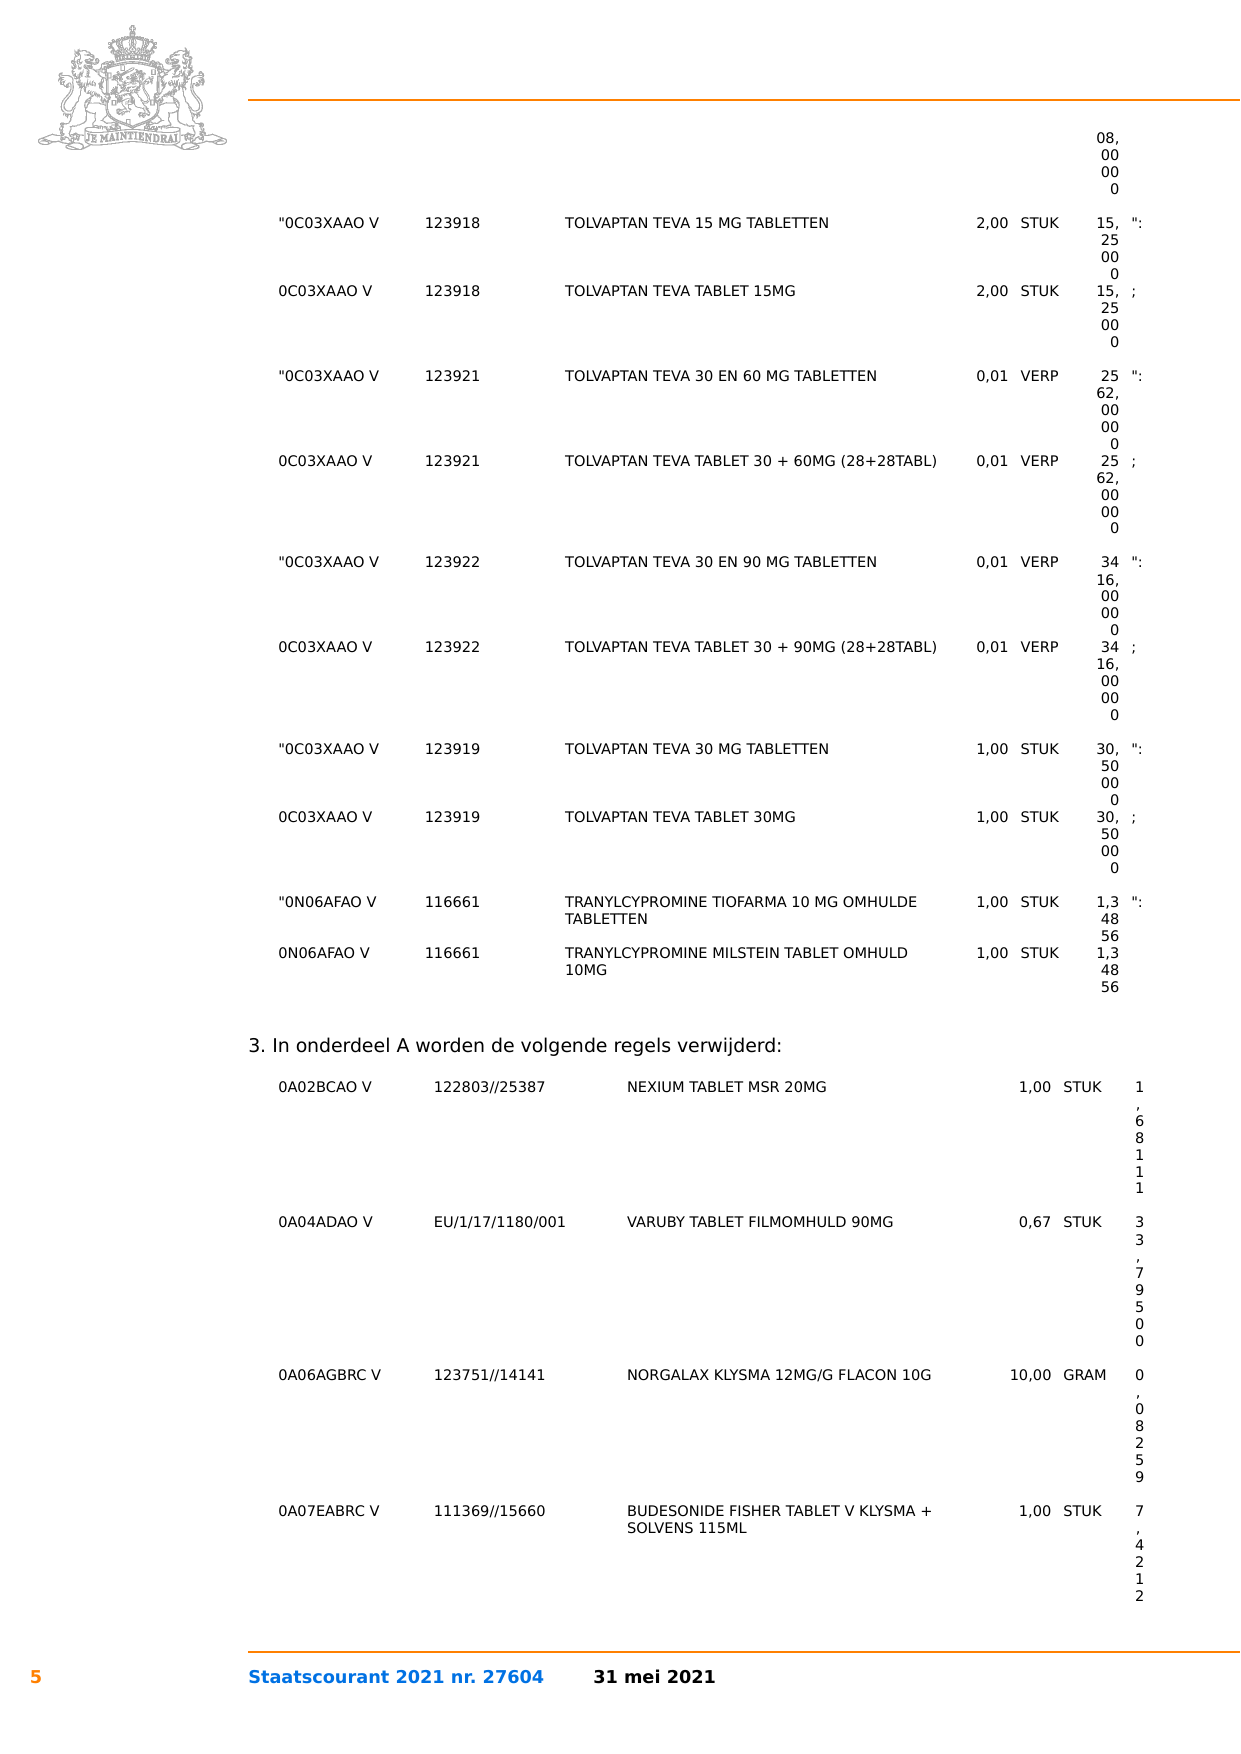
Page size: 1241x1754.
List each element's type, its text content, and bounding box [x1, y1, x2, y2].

table_cell 2,00 [946, 283, 1014, 351]
table_cell "0N06AFAO V [278, 894, 418, 945]
table_cell 0A06AGBRC V [278, 1367, 428, 1486]
table_cell VERP [1014, 368, 1087, 452]
table_cell ": [1125, 894, 1163, 945]
table_cell STUK [1014, 945, 1087, 996]
table_cell 123921 [419, 368, 559, 452]
table_cell 15,25000 [1087, 215, 1125, 283]
table_cell [278, 538, 1163, 554]
table_cell STUK [1057, 1214, 1129, 1350]
table_cell GRAM [1057, 1367, 1129, 1486]
table_cell [278, 198, 1163, 215]
table_cell 1,00 [946, 945, 1014, 996]
table_cell "0C03XAAO V [278, 554, 418, 639]
table_cell [419, 130, 559, 198]
table_cell TOLVAPTAN TEVA 15 MG TABLETTEN [559, 215, 946, 283]
table_cell VERP [1014, 639, 1087, 724]
table_cell STUK [1057, 1503, 1129, 1605]
table_header STUK [1057, 1079, 1129, 1197]
table_cell 3416,00000 [1087, 639, 1125, 724]
table_cell ": [1125, 554, 1163, 639]
table_header 122803//25387 [428, 1079, 621, 1197]
table_cell VERP [1014, 453, 1087, 537]
table_cell STUK [1014, 809, 1087, 877]
table_cell [559, 130, 946, 198]
table_cell 0A07EABRC V [278, 1503, 428, 1605]
table_cell TRANYLCYPROMINE TIOFARMA 10 MG OMHULDE TABLETTEN [559, 894, 946, 945]
table_cell ; [1125, 639, 1163, 724]
table_cell 0,01 [946, 554, 1014, 639]
table_cell 1,00 [985, 1503, 1057, 1605]
table_cell [278, 1486, 1163, 1503]
table_cell 0C03XAAO V [278, 453, 418, 537]
table_cell "0C03XAAO V [278, 368, 418, 452]
table_cell [1014, 130, 1087, 198]
table_cell 1,00 [946, 741, 1014, 809]
table_cell [1125, 945, 1163, 996]
table_cell STUK [1014, 741, 1087, 809]
table_cell ": [1125, 741, 1163, 809]
table_cell 1,34856 [1087, 945, 1125, 996]
table_cell [1146, 1214, 1163, 1350]
text 3. In onderdeel A worden de volgende regels verwijderd: [248, 1035, 1163, 1057]
table_cell 2562,00000 [1087, 368, 1125, 452]
table_cell 0C03XAAO V [278, 809, 418, 877]
table_cell VARUBY TABLET FILMOMHULD 90MG [621, 1214, 985, 1350]
table_header [1146, 1079, 1163, 1197]
table_cell 0,01 [946, 453, 1014, 537]
table_header 1,00 [985, 1079, 1057, 1197]
table_cell 123918 [419, 215, 559, 283]
table_cell 123918 [419, 283, 559, 351]
table_cell STUK [1014, 283, 1087, 351]
table_cell [278, 877, 1163, 894]
table_cell 3416,00000 [1087, 554, 1125, 639]
table_cell [278, 1198, 1163, 1214]
table_cell 2562,00000 [1087, 453, 1125, 537]
table_cell 0N06AFAO V [278, 945, 418, 996]
table_cell 123919 [419, 809, 559, 877]
table_cell "0C03XAAO V [278, 215, 418, 283]
table_cell 08,00000 [1087, 130, 1125, 198]
table_cell 0,08259 [1129, 1367, 1146, 1486]
table_cell 123921 [419, 453, 559, 537]
table_header 1,68111 [1129, 1079, 1146, 1197]
picture [38, 25, 227, 150]
table_cell 123922 [419, 554, 559, 639]
table_cell TOLVAPTAN TEVA 30 EN 90 MG TABLETTEN [559, 554, 946, 639]
table_cell [946, 130, 1014, 198]
table_cell 2,00 [946, 215, 1014, 283]
table_cell 116661 [419, 894, 559, 945]
table_cell EU/1/17/1180/001 [428, 1214, 621, 1350]
table_cell [278, 996, 1163, 1013]
table_cell 1,00 [946, 809, 1014, 877]
table_cell 30,50000 [1087, 809, 1125, 877]
table_cell 0,67 [985, 1214, 1057, 1350]
table_cell 30,50000 [1087, 741, 1125, 809]
table_cell 0C03XAAO V [278, 283, 418, 351]
table_cell [278, 1350, 1163, 1367]
table_cell 1,00 [946, 894, 1014, 945]
table_cell 1,34856 [1087, 894, 1125, 945]
table_cell ": [1125, 215, 1163, 283]
table_cell 111369//15660 [428, 1503, 621, 1605]
table_cell ; [1125, 453, 1163, 537]
table_cell 7,4212 [1129, 1503, 1146, 1605]
table_cell TOLVAPTAN TEVA TABLET 15MG [559, 283, 946, 351]
table_cell [1146, 1503, 1163, 1605]
table_cell 15,25000 [1087, 283, 1125, 351]
table_cell [278, 351, 1163, 368]
table_cell 33,79500 [1129, 1214, 1146, 1350]
table_cell [278, 724, 1163, 741]
table_cell TOLVAPTAN TEVA 30 MG TABLETTEN [559, 741, 946, 809]
table_cell [1146, 1367, 1163, 1486]
table_cell TOLVAPTAN TEVA TABLET 30 + 90MG (28+28TABL) [559, 639, 946, 724]
table_cell STUK [1014, 215, 1087, 283]
table_cell 0A04ADAO V [278, 1214, 428, 1350]
table_cell [1125, 130, 1163, 198]
table_cell NORGALAX KLYSMA 12MG/G FLACON 10G [621, 1367, 985, 1486]
table_header NEXIUM TABLET MSR 20MG [621, 1079, 985, 1197]
table_cell 123922 [419, 639, 559, 724]
table_cell TOLVAPTAN TEVA TABLET 30MG [559, 809, 946, 877]
table_cell TOLVAPTAN TEVA 30 EN 60 MG TABLETTEN [559, 368, 946, 452]
table_header 0A02BCAO V [278, 1079, 428, 1197]
table_cell STUK [1014, 894, 1087, 945]
table_cell 0,01 [946, 639, 1014, 724]
table_cell VERP [1014, 554, 1087, 639]
table_cell 0C03XAAO V [278, 639, 418, 724]
table_cell ; [1125, 809, 1163, 877]
table_cell ": [1125, 368, 1163, 452]
table_cell 123751//14141 [428, 1367, 621, 1486]
table_cell "0C03XAAO V [278, 741, 418, 809]
table_cell 123919 [419, 741, 559, 809]
table_cell 0,01 [946, 368, 1014, 452]
table_cell ; [1125, 283, 1163, 351]
table_cell [278, 130, 418, 198]
table_cell TOLVAPTAN TEVA TABLET 30 + 60MG (28+28TABL) [559, 453, 946, 537]
table_cell 116661 [419, 945, 559, 996]
table_cell BUDESONIDE FISHER TABLET V KLYSMA + SOLVENS 115ML [621, 1503, 985, 1605]
table_cell 10,00 [985, 1367, 1057, 1486]
table_cell TRANYLCYPROMINE MILSTEIN TABLET OMHULD 10MG [559, 945, 946, 996]
